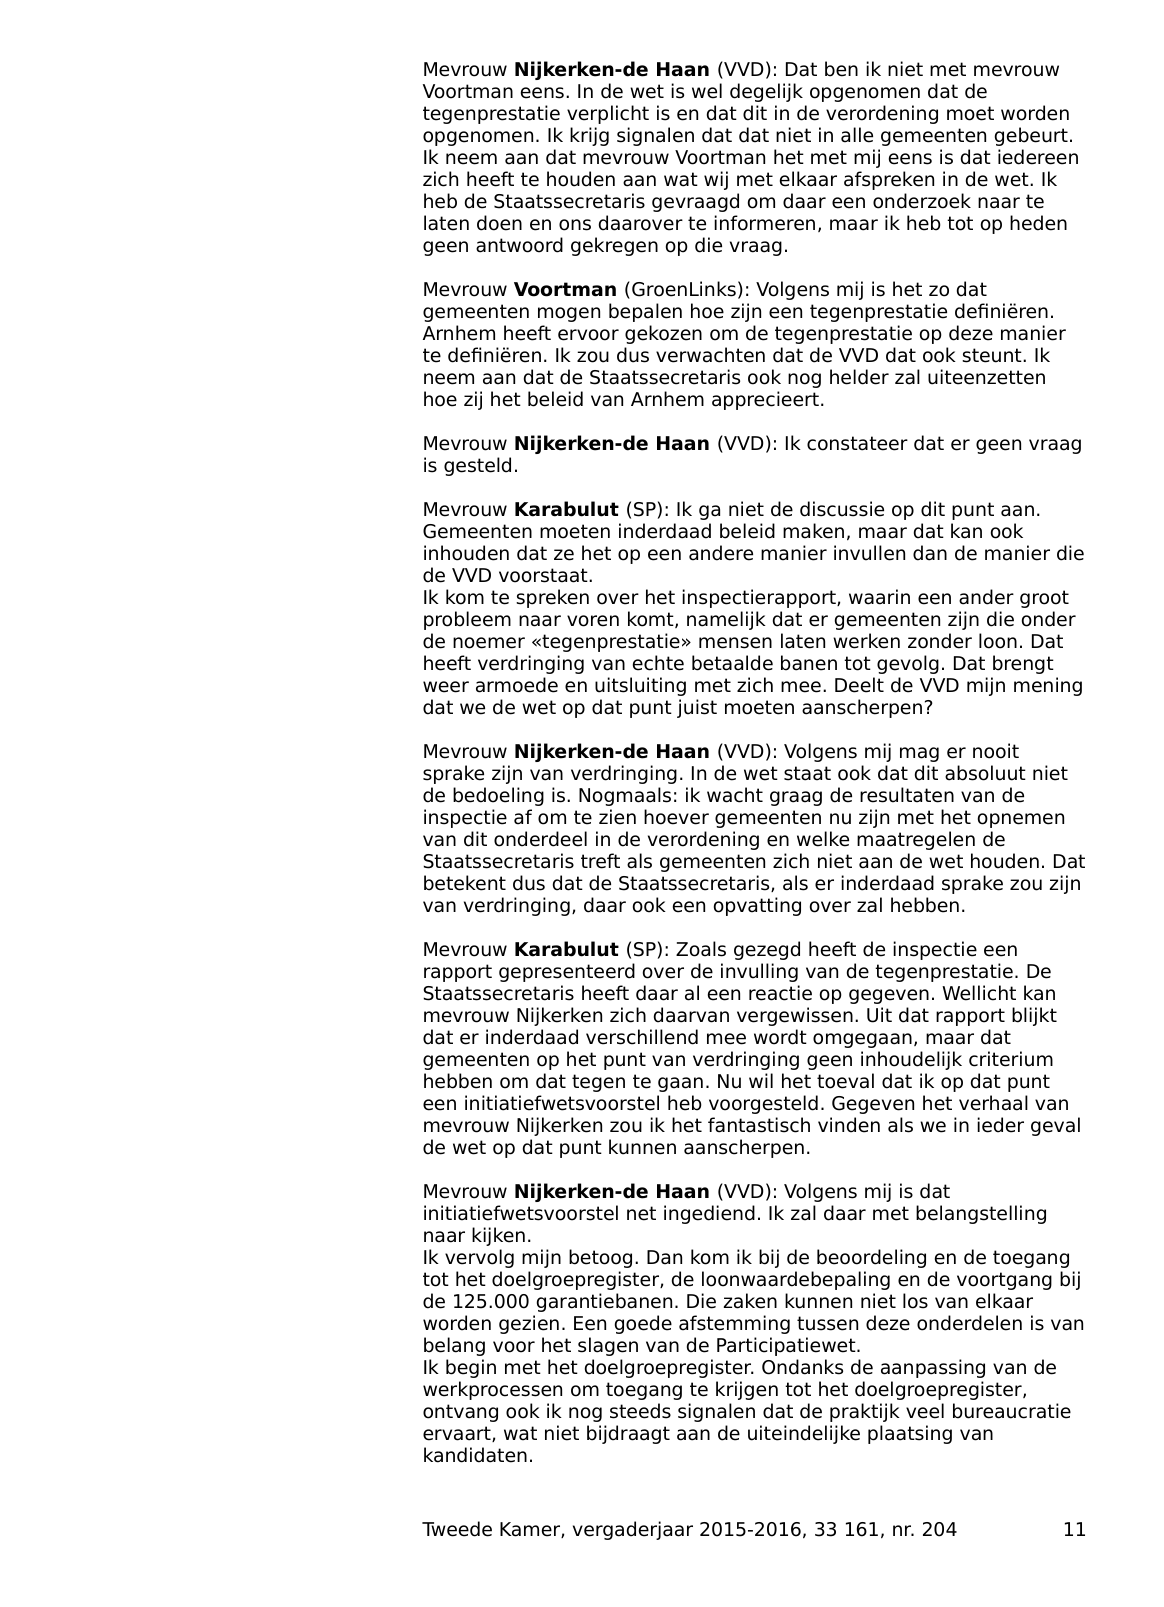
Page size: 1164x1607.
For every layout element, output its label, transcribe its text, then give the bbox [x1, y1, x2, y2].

text Mevrouw Nijkerken-de Haan (VVD): Volgens mij mag er nooit sprake zijn van verdringing. In de wet staat ook dat dit absoluut niet de bedoeling is. Nogmaals: ik wacht graag de resultaten van de inspectie af om te zien hoever gemeenten nu zijn met het opnemen van dit onderdeel in de verordening en welke maatregelen de Staatssecretaris treft als gemeenten zich niet aan de wet houden. Dat betekent dus dat de Staatssecretaris, als er inderdaad sprake zou zijn van verdringing, daar ook een opvatting over zal hebben. [422, 741, 1087, 917]
text Mevrouw Karabulut (SP): Ik ga niet de discussie op dit punt aan. Gemeenten moeten inderdaad beleid maken, maar dat kan ook inhouden dat ze het op een andere manier invullen dan de manier die de VVD voorstaat. [422, 499, 1087, 587]
text Mevrouw Karabulut (SP): Zoals gezegd heeft de inspectie een rapport gepresenteerd over de invulling van de tegenprestatie. De Staatssecretaris heeft daar al een reactie op gegeven. Wellicht kan mevrouw Nijkerken zich daarvan vergewissen. Uit dat rapport blijkt dat er inderdaad verschillend mee wordt omgegaan, maar dat gemeenten op het punt van verdringing geen inhoudelijk criterium hebben om dat tegen te gaan. Nu wil het toeval dat ik op dat punt een initiatiefwetsvoorstel heb voorgesteld. Gegeven het verhaal van mevrouw Nijkerken zou ik het fantastisch vinden als we in ieder geval de wet op dat punt kunnen aanscherpen. [422, 939, 1087, 1159]
text Mevrouw Nijkerken-de Haan (VVD): Volgens mij is dat initiatiefwetsvoorstel net ingediend. Ik zal daar met belangstelling naar kijken. [422, 1181, 1087, 1247]
text Mevrouw Voortman (GroenLinks): Volgens mij is het zo dat gemeenten mogen bepalen hoe zijn een tegenprestatie definiëren. Arnhem heeft ervoor gekozen om de tegenprestatie op deze manier te definiëren. Ik zou dus verwachten dat de VVD dat ook steunt. Ik neem aan dat de Staatssecretaris ook nog helder zal uiteenzetten hoe zij het beleid van Arnhem apprecieert. [422, 279, 1087, 411]
text Ik vervolg mijn betoog. Dan kom ik bij de beoordeling en de toegang tot het doelgroepregister, de loonwaardebepaling en de voortgang bij de 125.000 garantiebanen. Die zaken kunnen niet los van elkaar worden gezien. Een goede afstemming tussen deze onderdelen is van belang voor het slagen van de Participatiewet. [422, 1247, 1087, 1357]
text Mevrouw Nijkerken-de Haan (VVD): Dat ben ik niet met mevrouw Voortman eens. In de wet is wel degelijk opgenomen dat de tegenprestatie verplicht is en dat dit in de verordening moet worden opgenomen. Ik krijg signalen dat dat niet in alle gemeenten gebeurt. Ik neem aan dat mevrouw Voortman het met mij eens is dat iedereen zich heeft te houden aan wat wij met elkaar afspreken in de wet. Ik heb de Staatssecretaris gevraagd om daar een onderzoek naar te laten doen en ons daarover te informeren, maar ik heb tot op heden geen antwoord gekregen op die vraag. [422, 59, 1087, 257]
text Mevrouw Nijkerken-de Haan (VVD): Ik constateer dat er geen vraag is gesteld. [422, 433, 1087, 477]
text Ik begin met het doelgroepregister. Ondanks de aanpassing van de werkprocessen om toegang te krijgen tot het doelgroepregister, ontvang ook ik nog steeds signalen dat de praktijk veel bureaucratie ervaart, wat niet bijdraagt aan de uiteindelijke plaatsing van kandidaten. [422, 1357, 1087, 1467]
text Ik kom te spreken over het inspectierapport, waarin een ander groot probleem naar voren komt, namelijk dat er gemeenten zijn die onder de noemer «tegenprestatie» mensen laten werken zonder loon. Dat heeft verdringing van echte betaalde banen tot gevolg. Dat brengt weer armoede en uitsluiting met zich mee. Deelt de VVD mijn mening dat we de wet op dat punt juist moeten aanscherpen? [422, 587, 1087, 719]
